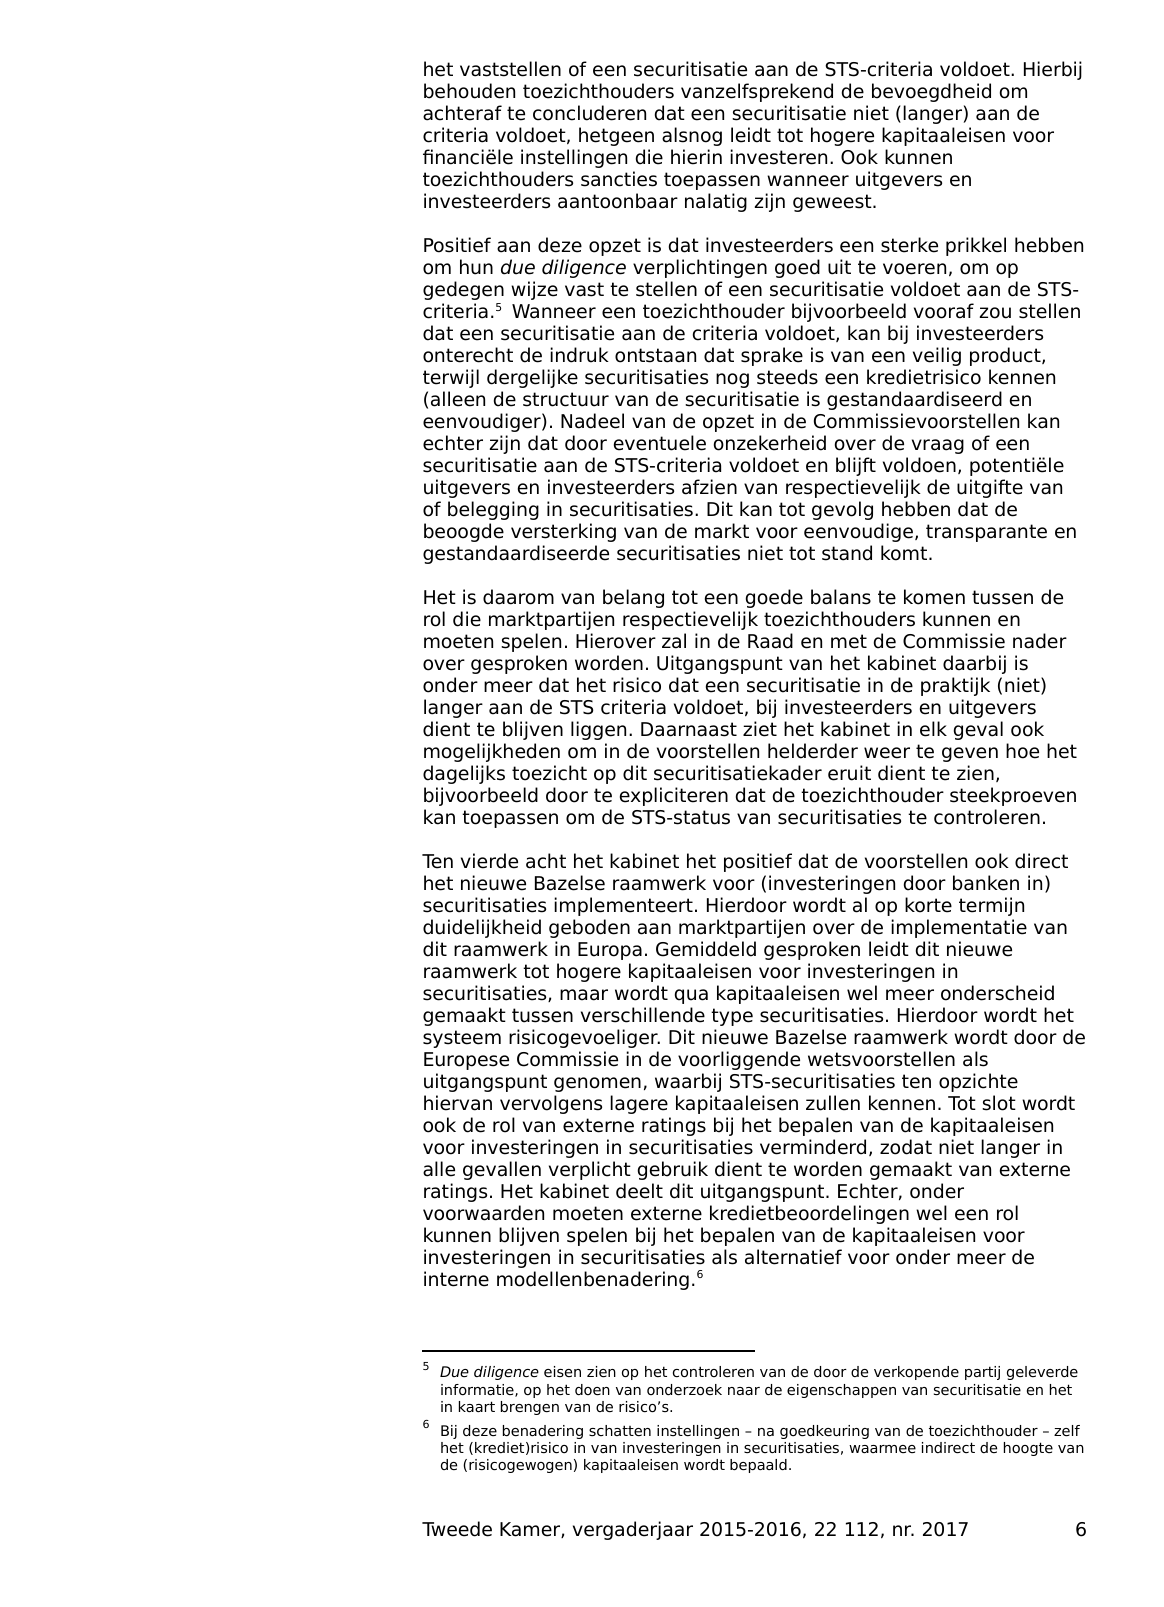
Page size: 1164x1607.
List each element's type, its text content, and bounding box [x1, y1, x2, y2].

text het vaststellen of een securitisatie aan de STS-criteria voldoet. Hierbij behouden toezichthouders vanzelfsprekend de bevoegdheid om achteraf te concluderen dat een securitisatie niet (langer) aan de criteria voldoet, hetgeen alsnog leidt tot hogere kapitaaleisen voor financiële instellingen die hierin investeren. Ook kunnen toezichthouders sancties toepassen wanneer uitgevers en investeerders aantoonbaar nalatig zijn geweest. [422, 59, 1087, 213]
text Bij deze benadering schatten instellingen – na goedkeuring van de toezichthouder – zelf het (krediet)risico in van investeringen in securitisaties, waarmee indirect de hoogte van de (risicogewogen) kapitaaleisen wordt bepaald. [422, 1418, 1087, 1474]
text Due diligence eisen zien op het controleren van de door de verkopende partij geleverde informatie, op het doen van onderzoek naar de eigenschappen van securitisatie en het in kaart brengen van de risico’s. [422, 1360, 1087, 1416]
text Positief aan deze opzet is dat investeerders een sterke prikkel hebben om hun due diligence verplichtingen goed uit te voeren, om op gedegen wijze vast te stellen of een securitisatie voldoet aan de STS-criteria. Wanneer een toezichthouder bijvoorbeeld vooraf zou stellen dat een securitisatie aan de criteria voldoet, kan bij investeerders onterecht de indruk ontstaan dat sprake is van een veilig product, terwijl dergelijke securitisaties nog steeds een kredietrisico kennen (alleen de structuur van de securitisatie is gestandaardiseerd en eenvoudiger). Nadeel van de opzet in de Commissievoorstellen kan echter zijn dat door eventuele onzekerheid over de vraag of een securitisatie aan de STS-criteria voldoet en blijft voldoen, potentiële uitgevers en investeerders afzien van respectievelijk de uitgifte van of belegging in securitisaties. Dit kan tot gevolg hebben dat de beoogde versterking van de markt voor eenvoudige, transparante en gestandaardiseerde securitisaties niet tot stand komt. [422, 235, 1087, 565]
text Het is daarom van belang tot een goede balans te komen tussen de rol die marktpartijen respectievelijk toezichthouders kunnen en moeten spelen. Hierover zal in de Raad en met de Commissie nader over gesproken worden. Uitgangspunt van het kabinet daarbij is onder meer dat het risico dat een securitisatie in de praktijk (niet) langer aan de STS criteria voldoet, bij investeerders en uitgevers dient te blijven liggen. Daarnaast ziet het kabinet in elk geval ook mogelijkheden om in de voorstellen helderder weer te geven hoe het dagelijks toezicht op dit securitisatiekader eruit dient te zien, bijvoorbeeld door te expliciteren dat de toezichthouder steekproeven kan toepassen om de STS-status van securitisaties te controleren. [422, 587, 1087, 829]
text Ten vierde acht het kabinet het positief dat de voorstellen ook direct het nieuwe Bazelse raamwerk voor (investeringen door banken in) securitisaties implementeert. Hierdoor wordt al op korte termijn duidelijkheid geboden aan marktpartijen over de implementatie van dit raamwerk in Europa. Gemiddeld gesproken leidt dit nieuwe raamwerk tot hogere kapitaaleisen voor investeringen in securitisaties, maar wordt qua kapitaaleisen wel meer onderscheid gemaakt tussen verschillende type securitisaties. Hierdoor wordt het systeem risicogevoeliger. Dit nieuwe Bazelse raamwerk wordt door de Europese Commissie in de voorliggende wetsvoorstellen als uitgangspunt genomen, waarbij STS-securitisaties ten opzichte hiervan vervolgens lagere kapitaaleisen zullen kennen. Tot slot wordt ook de rol van externe ratings bij het bepalen van de kapitaaleisen voor investeringen in securitisaties verminderd, zodat niet langer in alle gevallen verplicht gebruik dient te worden gemaakt van externe ratings. Het kabinet deelt dit uitgangspunt. Echter, onder voorwaarden moeten externe kredietbeoordelingen wel een rol kunnen blijven spelen bij het bepalen van de kapitaaleisen voor investeringen in securitisaties als alternatief voor onder meer de interne modellenbenadering. [422, 851, 1087, 1291]
